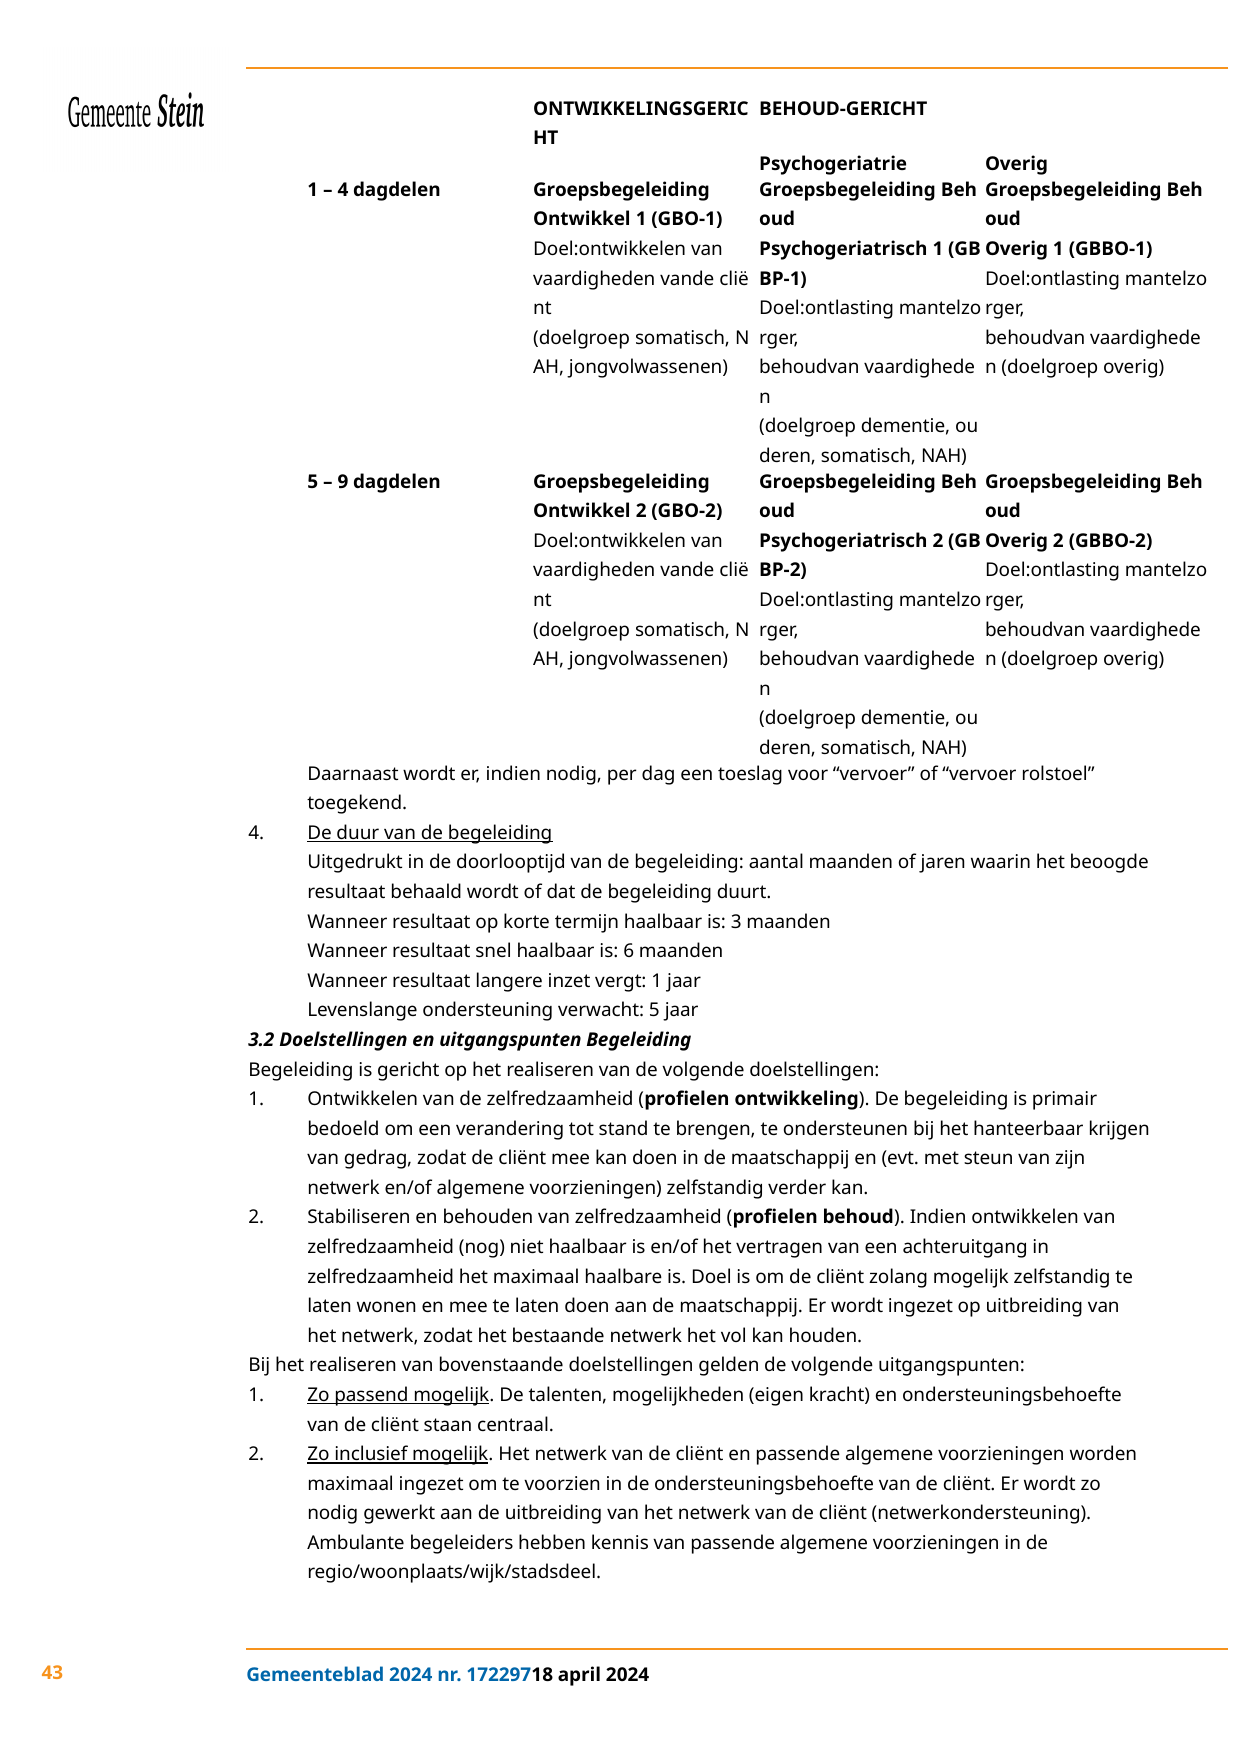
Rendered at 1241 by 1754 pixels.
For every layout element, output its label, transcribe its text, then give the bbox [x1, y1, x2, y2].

text 3.2 Doelstellingen en uitgangspunten Begeleiding [248, 1026, 1152, 1052]
table_header [307, 95, 533, 150]
list Wanneer resultaat langere inzet vergt: 1 jaar [248, 967, 1152, 993]
table_cell Groepsbegeleiding Behoud Overig 2 (GBBO-2) Doel:ontlasting mantelzorger, behoudvan vaardigheden (doelgroep overig) [985, 468, 1211, 760]
list De duur van de begeleiding [248, 819, 1152, 845]
table_cell 5 – 9 dagdelen [307, 468, 533, 760]
table_header BEHOUD-GERICHT [759, 95, 1211, 150]
table_cell Groepsbegeleiding Ontwikkel 1 (GBO-1) Doel:ontwikkelen van vaardigheden vande cliënt (doelgroep somatisch, NAH, jongvolwassenen) [533, 176, 759, 468]
list Wanneer resultaat op korte termijn haalbaar is: 3 maanden [248, 908, 1152, 934]
list Daarnaast wordt er, indien nodig, per dag een toeslag voor “vervoer” of “vervoer rolstoel” toegekend. [248, 760, 1152, 815]
table_header ONTWIKKELINGSGERICHT [533, 95, 759, 150]
text Bij het realiseren van bovenstaande doelstellingen gelden de volgende uitgangspunten: [248, 1352, 1152, 1377]
list Ontwikkelen van de zelfredzaamheid (profielen ontwikkeling). De begeleiding is primair bedoeld om een verandering tot stand te brengen, te ondersteunen bij het hanteerbaar krijgen van gedrag, zodat de cliënt mee kan doen in de maatschappij en (evt. met steun van zijn netwerk en/of algemene voorzieningen) zelfstandig verder kan. [248, 1085, 1152, 1200]
table_cell Groepsbegeleiding Behoud Psychogeriatrisch 1 (GBBP-1) Doel:ontlasting mantelzorger, behoudvan vaardigheden (doelgroep dementie, ouderen, somatisch, NAH) [759, 176, 985, 468]
list Wanneer resultaat snel haalbaar is: 6 maanden [248, 937, 1152, 963]
picture [41, 47, 231, 172]
table_cell Psychogeriatrie [759, 150, 985, 176]
text Begeleiding is gericht op het realiseren van de volgende doelstellingen: [248, 1056, 1152, 1082]
list Zo inclusief mogelijk. Het netwerk van de cliënt en passende algemene voorzieningen worden maximaal ingezet om te voorzien in de ondersteuningsbehoefte van de cliënt. Er wordt zo nodig gewerkt aan de uitbreiding van het netwerk van de cliënt (netwerkondersteuning). Ambulante begeleiders hebben kennis van passende algemene voorzieningen in de regio/woonplaats/wijk/stadsdeel. [248, 1440, 1152, 1584]
table_cell Groepsbegeleiding Ontwikkel 2 (GBO-2) Doel:ontwikkelen van vaardigheden vande cliënt (doelgroep somatisch, NAH, jongvolwassenen) [533, 468, 759, 760]
table_cell [533, 150, 759, 176]
list Zo passend mogelijk. De talenten, mogelijkheden (eigen kracht) en ondersteuningsbehoefte van de cliënt staan centraal. [248, 1381, 1152, 1437]
table_cell 1 – 4 dagdelen [307, 176, 533, 468]
list Levenslange ondersteuning verwacht: 5 jaar [248, 997, 1152, 1022]
list Stabiliseren en behouden van zelfredzaamheid (profielen behoud). Indien ontwikkelen van zelfredzaamheid (nog) niet haalbaar is en/of het vertragen van een achteruitgang in zelfredzaamheid het maximaal haalbare is. Doel is om de cliënt zolang mogelijk zelfstandig te laten wonen en mee te laten doen aan de maatschappij. Er wordt ingezet op uitbreiding van het netwerk, zodat het bestaande netwerk het vol kan houden. [248, 1204, 1152, 1348]
table_cell Overig [985, 150, 1211, 176]
table_cell Groepsbegeleiding Behoud Psychogeriatrisch 2 (GBBP-2) Doel:ontlasting mantelzorger, behoudvan vaardigheden (doelgroep dementie, ouderen, somatisch, NAH) [759, 468, 985, 760]
list Uitgedrukt in de doorlooptijd van de begeleiding: aantal maanden of jaren waarin het beoogde resultaat behaald wordt of dat de begeleiding duurt. [248, 849, 1152, 904]
table_cell [307, 150, 533, 176]
table_cell Groepsbegeleiding Behoud Overig 1 (GBBO-1) Doel:ontlasting mantelzorger, behoudvan vaardigheden (doelgroep overig) [985, 176, 1211, 468]
